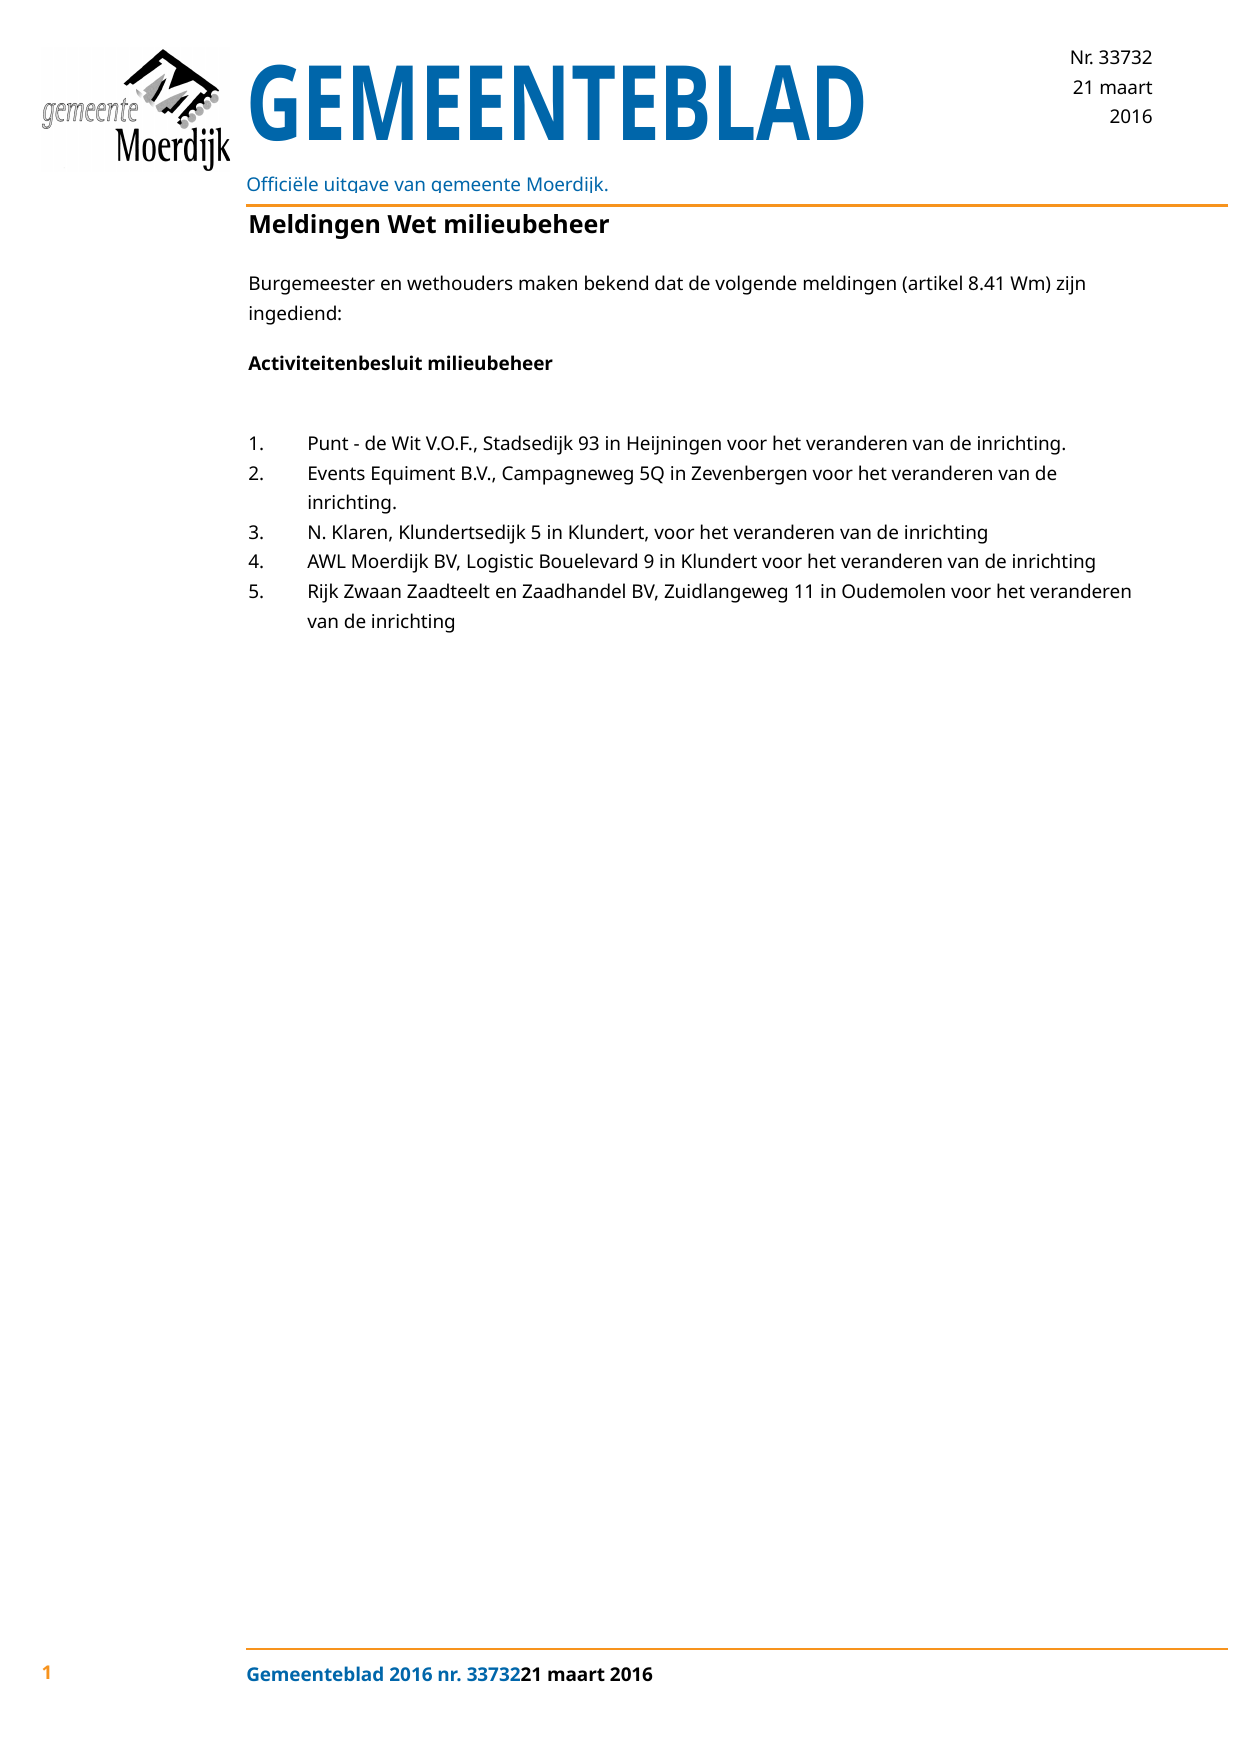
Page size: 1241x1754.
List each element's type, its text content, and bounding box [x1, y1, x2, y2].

text Activiteitenbesluit milieubeheer [248, 350, 1152, 376]
text Meldingen Wet milieubeheer [248, 207, 1152, 241]
list Events Equiment B.V., Campagneweg 5Q in Zevenbergen voor het veranderen van de inrichting. [248, 460, 1152, 515]
list AWL Moerdijk BV, Logistic Bouelevard 9 in Klundert voor het veranderen van de inrichting [248, 549, 1152, 574]
text Burgemeester en wethouders maken bekend dat de volgende meldingen (artikel 8.41 Wm) zijn ingediend: [248, 270, 1152, 326]
list N. Klaren, Klundertsedijk 5 in Klundert, voor het veranderen van de inrichting [248, 519, 1152, 545]
list Rijk Zwaan Zaadteelt en Zaadhandel BV, Zuidlangeweg 11 in Oudemolen voor het veranderen van de inrichting [248, 578, 1152, 633]
picture [41, 47, 231, 172]
list Punt - de Wit V.O.F., Stadsedijk 93 in Heijningen voor het veranderen van de inrichting. [248, 430, 1152, 456]
